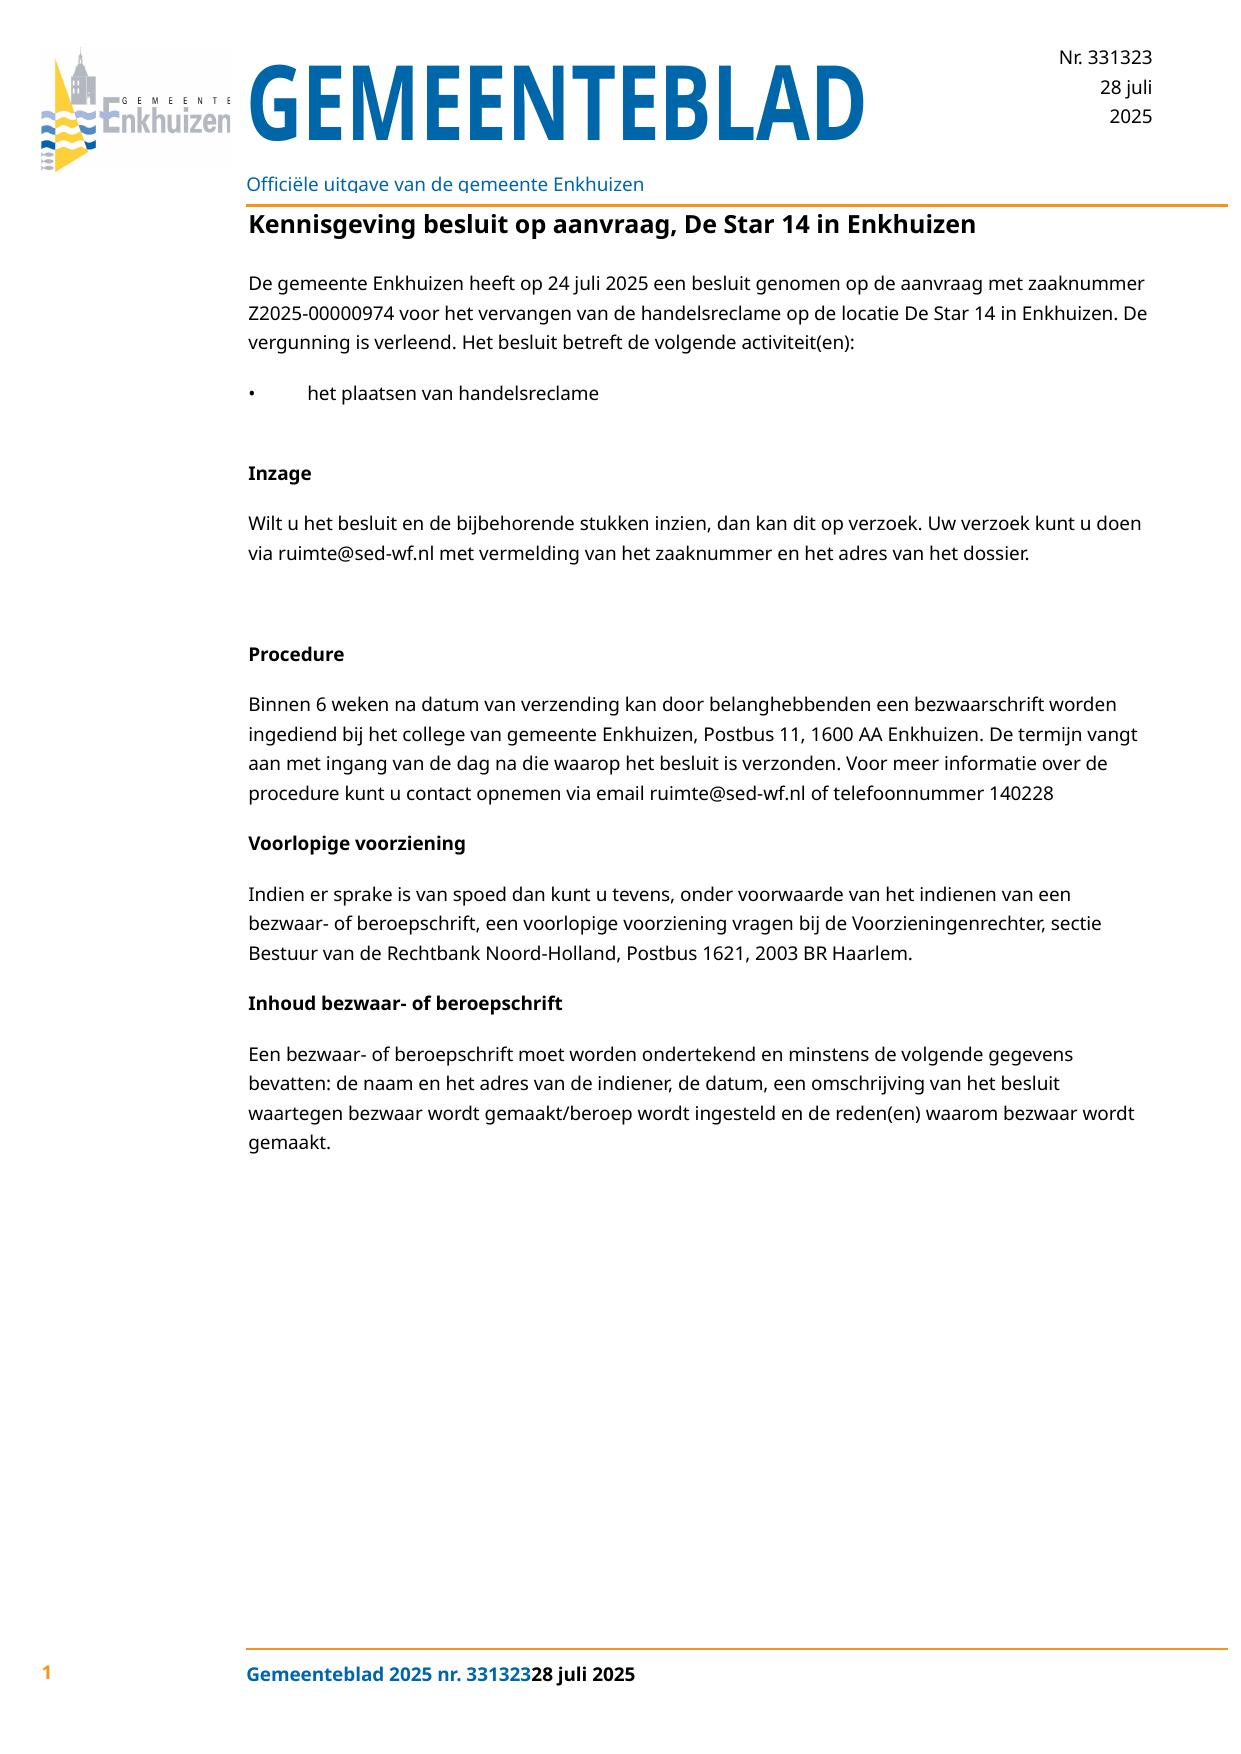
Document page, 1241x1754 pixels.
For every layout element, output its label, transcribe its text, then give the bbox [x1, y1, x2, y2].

text Wilt u het besluit en de bijbehorende stukken inzien, dan kan dit op verzoek. Uw verzoek kunt u doen via ruimte@sed-wf.nl met vermelding van het zaaknummer en het adres van het dossier. [248, 510, 1152, 566]
text Procedure [248, 641, 1152, 666]
text Indien er sprake is van spoed dan kunt u tevens, onder voorwaarde van het indienen van een bezwaar- of beroepschrift, een voorlopige voorziening vragen bij de Voorzieningenrechter, sectie Bestuur van de Rechtbank Noord-Holland, Postbus 1621, 2003 BR Haarlem. [248, 881, 1152, 966]
text Voorlopige voorziening [248, 830, 1152, 856]
picture [41, 47, 231, 172]
text Inhoud bezwaar- of beroepschrift [248, 990, 1152, 1016]
text Een bezwaar- of beroepschrift moet worden ondertekend en minstens de volgende gegevens bevatten: de naam en het adres van de indiener, de datum, een omschrijving van het besluit waartegen bezwaar wordt gemaakt/beroep wordt ingesteld en de reden(en) waarom bezwaar wordt gemaakt. [248, 1041, 1152, 1155]
text Kennisgeving besluit op aanvraag, De Star 14 in Enkhuizen [248, 207, 1152, 241]
text De gemeente Enkhuizen heeft op 24 juli 2025 een besluit genomen op de aanvraag met zaaknummer Z2025-00000974 voor het vervangen van de handelsreclame op de locatie De Star 14 in Enkhuizen. De vergunning is verleend. Het besluit betreft de volgende activiteit(en): [248, 270, 1152, 355]
list het plaatsen van handelsreclame [248, 380, 1152, 406]
text Inzage [248, 460, 1152, 486]
text Binnen 6 weken na datum van verzending kan door belanghebbenden een bezwaarschrift worden ingediend bij het college van gemeente Enkhuizen, Postbus 11, 1600 AA Enkhuizen. De termijn vangt aan met ingang van de dag na die waarop het besluit is verzonden. Voor meer informatie over de procedure kunt u contact opnemen via email ruimte@sed-wf.nl of telefoonnummer 140228 [248, 691, 1152, 806]
